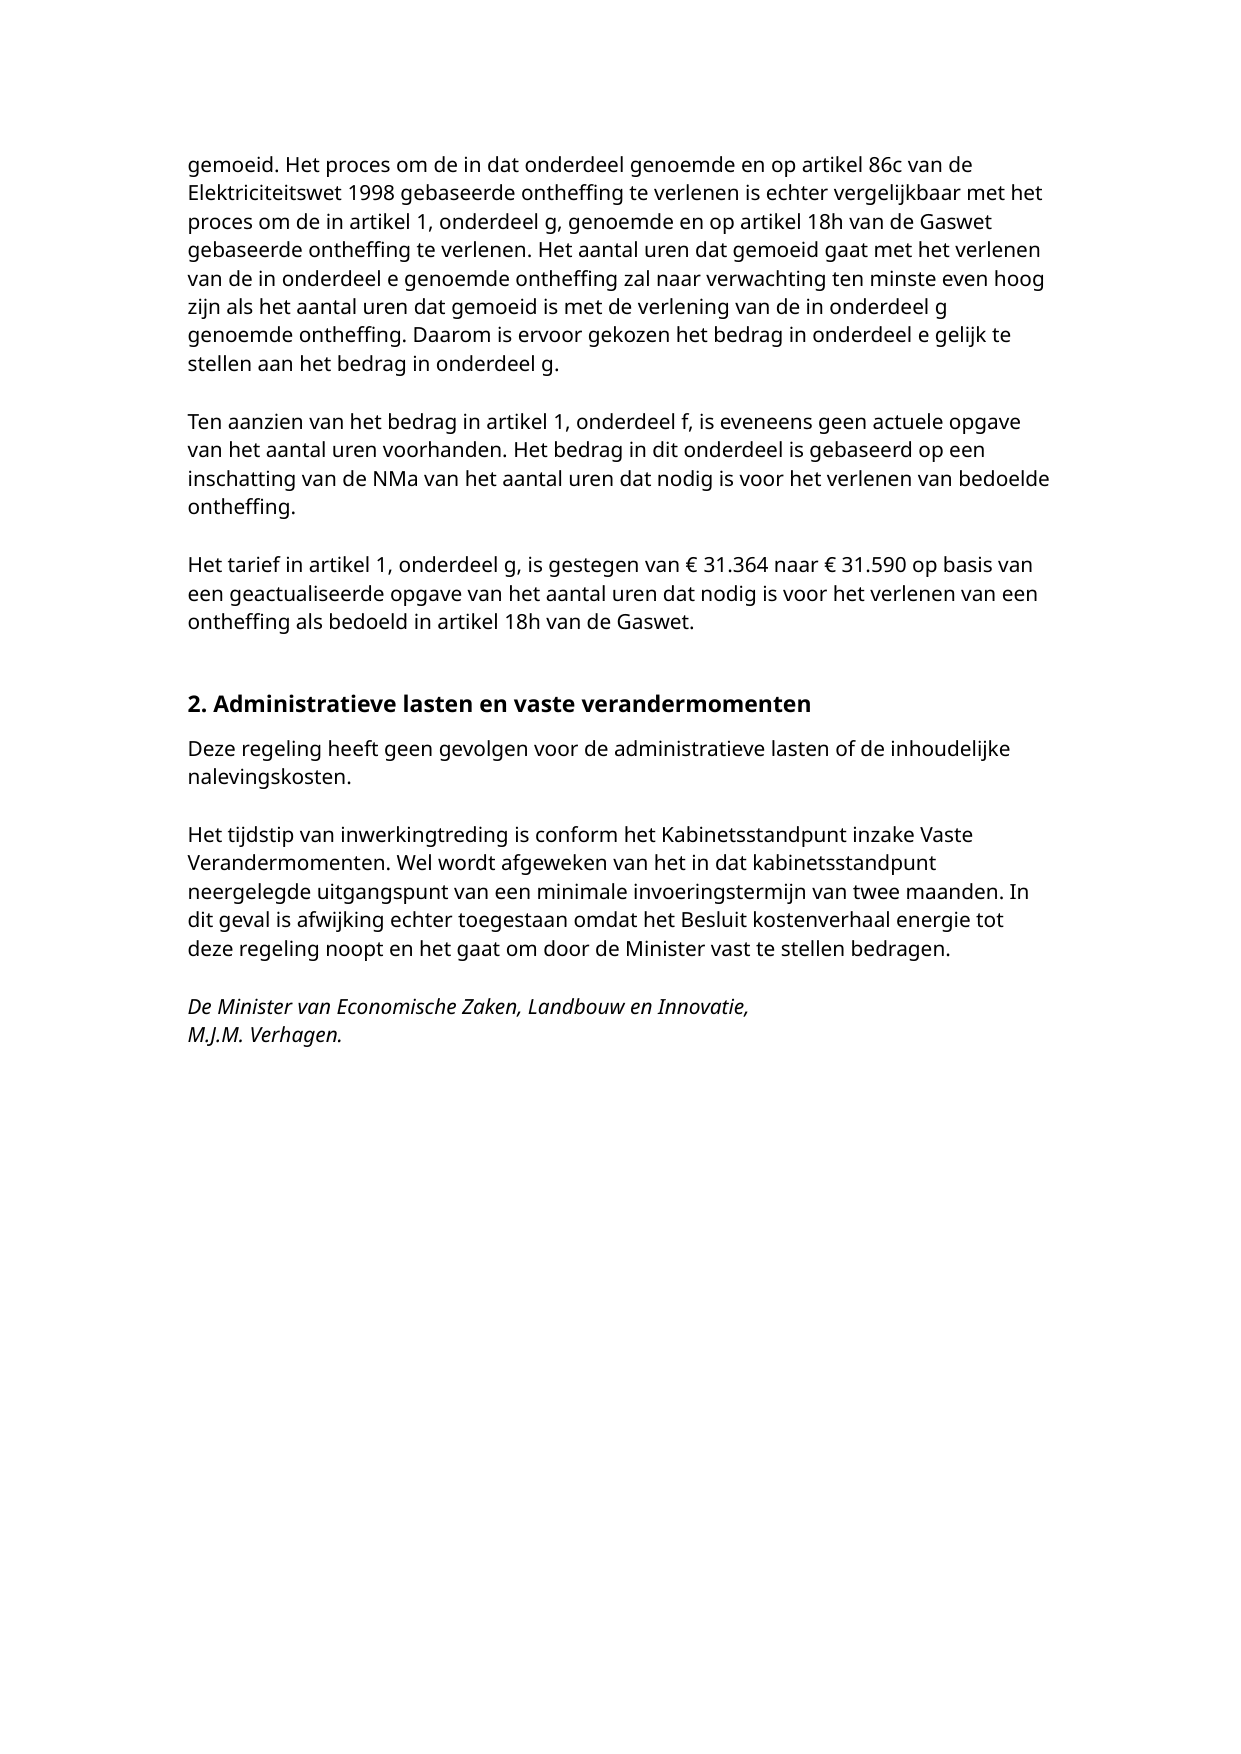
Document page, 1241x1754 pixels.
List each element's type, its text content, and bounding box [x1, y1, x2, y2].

text Het tarief in artikel 1, onderdeel g, is gestegen van € 31.364 naar € 31.590 op basis van een geactualiseerde opgave van het aantal uren dat nodig is voor het verlenen van een ontheffing als bedoeld in artikel 18h van de Gaswet. [187, 550, 1053, 636]
text M.J.M. Verhagen. [187, 1020, 1053, 1049]
subtitle 2. Administratieve lasten en vaste verandermomenten [187, 687, 1053, 719]
text Ten aanzien van het bedrag in artikel 1, onderdeel f, is eveneens geen actuele opgave van het aantal uren voorhanden. Het bedrag in dit onderdeel is gebaseerd op een inschatting van de NMa van het aantal uren dat nodig is voor het verlenen van bedoelde ontheffing. [187, 407, 1053, 521]
text gemoeid. Het proces om de in dat onderdeel genoemde en op artikel 86c van de Elektriciteitswet 1998 gebaseerde ontheffing te verlenen is echter vergelijkbaar met het proces om de in artikel 1, onderdeel g, genoemde en op artikel 18h van de Gaswet gebaseerde ontheffing te verlenen. Het aantal uren dat gemoeid gaat met het verlenen van de in onderdeel e genoemde ontheffing zal naar verwachting ten minste even hoog zijn als het aantal uren dat gemoeid is met de verlening van de in onderdeel g genoemde ontheffing. Daarom is ervoor gekozen het bedrag in onderdeel e gelijk te stellen aan het bedrag in onderdeel g. [187, 150, 1053, 377]
text Het tijdstip van inwerkingtreding is conform het Kabinetsstandpunt inzake Vaste Verandermomenten. Wel wordt afgeweken van het in dat kabinetsstandpunt neergelegde uitgangspunt van een minimale invoeringstermijn van twee maanden. In dit geval is afwijking echter toegestaan omdat het Besluit kostenverhaal energie tot deze regeling noopt en het gaat om door de Minister vast te stellen bedragen. [187, 820, 1053, 962]
text De Minister van Economische Zaken, Landbouw en Innovatie, [187, 992, 1053, 1020]
text Deze regeling heeft geen gevolgen voor de administratieve lasten of de inhoudelijke nalevingskosten. [187, 734, 1053, 791]
